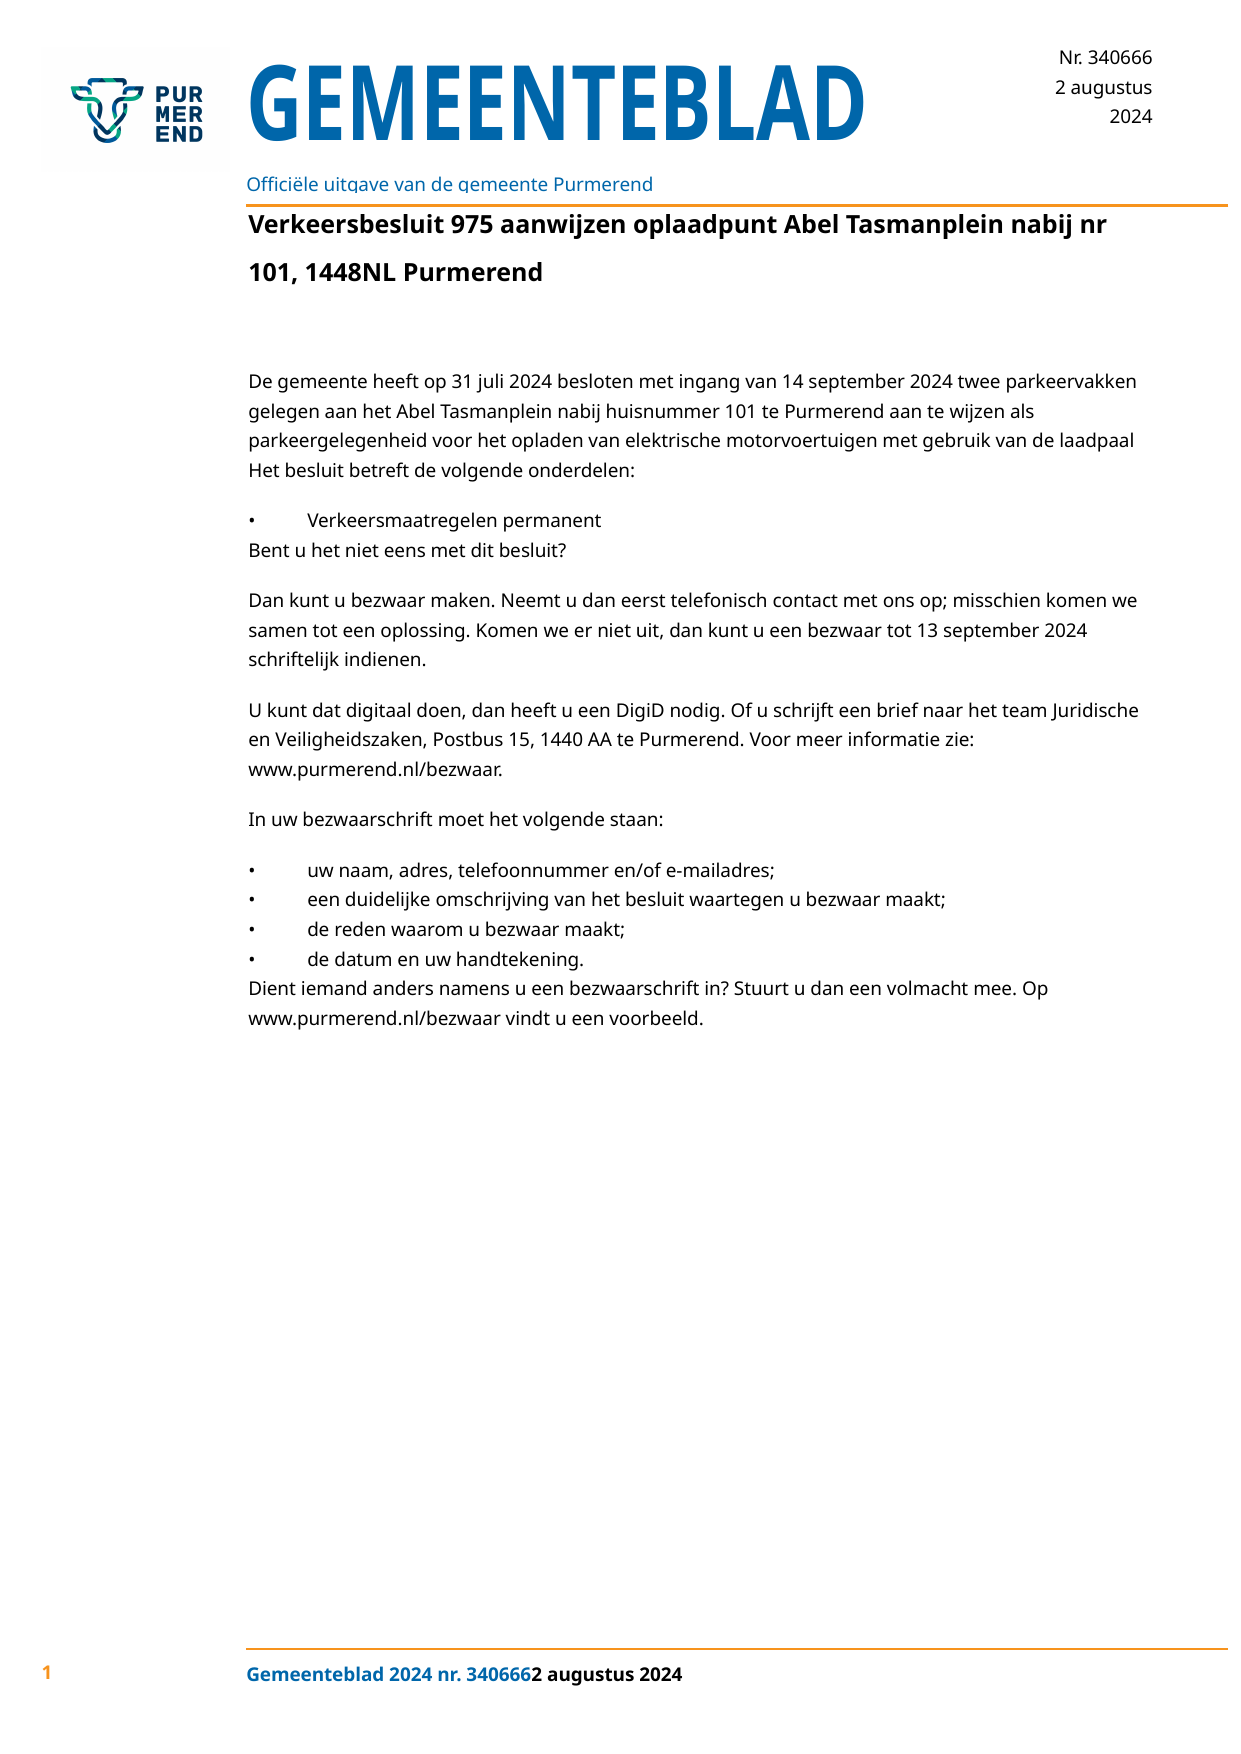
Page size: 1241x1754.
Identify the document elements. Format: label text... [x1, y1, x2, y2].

list Verkeersmaatregelen permanent [248, 507, 1152, 533]
list de reden waarom u bezwaar maakt; [248, 916, 1152, 942]
text De gemeente heeft op 31 juli 2024 besloten met ingang van 14 september 2024 twee parkeervakken gelegen aan het Abel Tasmanplein nabij huisnummer 101 te Purmerend aan te wijzen als parkeergelegenheid voor het opladen van elektrische motorvoertuigen met gebruik van de laadpaal Het besluit betreft de volgende onderdelen: [248, 368, 1152, 483]
list uw naam, adres, telefoonnummer en/of e-mailadres; [248, 857, 1152, 883]
list de datum en uw handtekening. [248, 946, 1152, 972]
text Verkeersbesluit 975 aanwijzen oplaadpunt Abel Tasmanplein nabij nr 101, 1448NL Purmerend [248, 207, 1152, 288]
text U kunt dat digitaal doen, dan heeft u een DigiD nodig. Of u schrijft een brief naar het team Juridische en Veiligheidszaken, Postbus 15, 1440 AA te Purmerend. Voor meer informatie zie: www.purmerend.nl/bezwaar. [248, 697, 1152, 782]
picture [41, 47, 231, 172]
text Dan kunt u bezwaar maken. Neemt u dan eerst telefonisch contact met ons op; misschien komen we samen tot een oplossing. Komen we er niet uit, dan kunt u een bezwaar tot 13 september 2024 schriftelijk indienen. [248, 587, 1152, 672]
list een duidelijke omschrijving van het besluit waartegen u bezwaar maakt; [248, 887, 1152, 912]
text Dient iemand anders namens u een bezwaarschrift in? Stuurt u dan een volmacht mee. Op www.purmerend.nl/bezwaar vindt u een voorbeeld. [248, 975, 1152, 1031]
text In uw bezwaarschrift moet het volgende staan: [248, 807, 1152, 832]
text Bent u het niet eens met dit besluit? [248, 537, 1152, 563]
